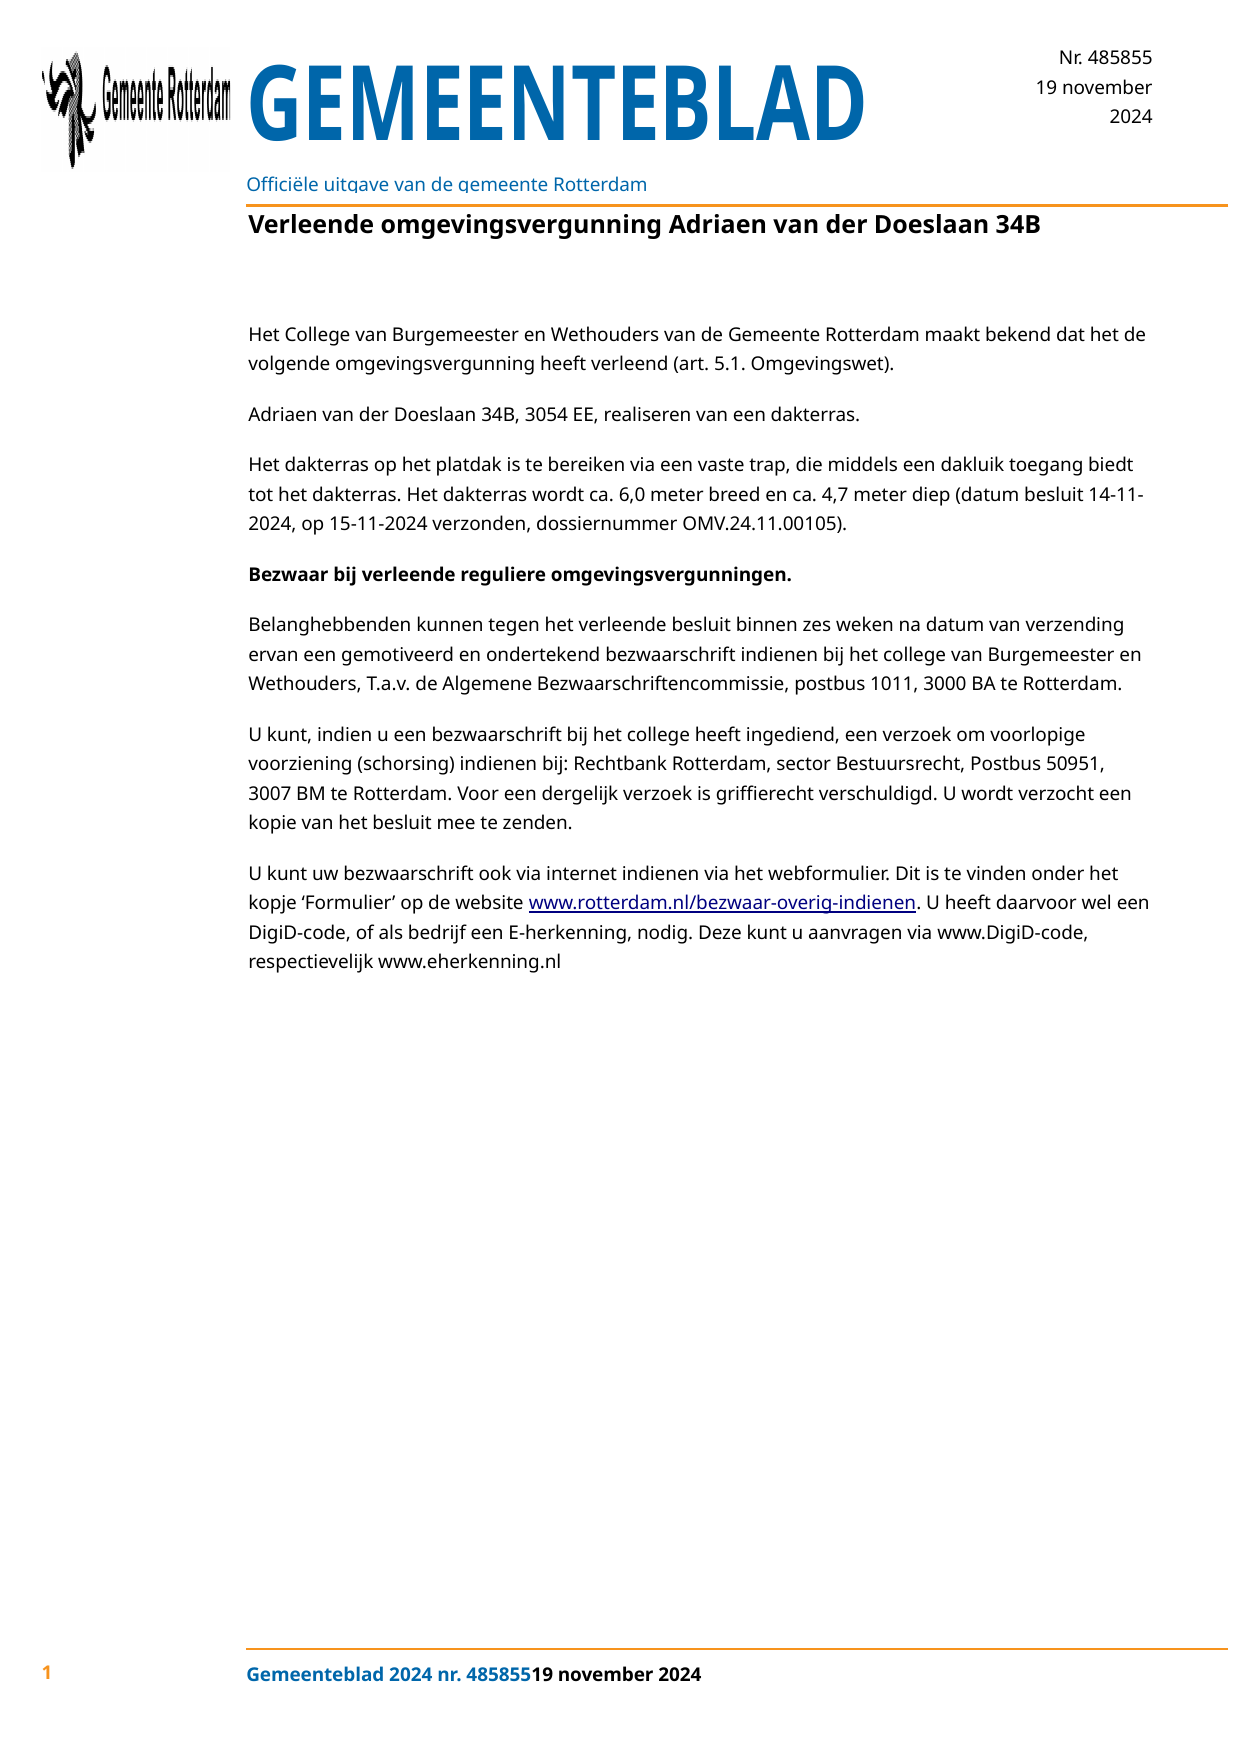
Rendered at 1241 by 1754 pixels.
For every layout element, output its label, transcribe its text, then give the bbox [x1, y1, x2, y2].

text Adriaen van der Doeslaan 34B, 3054 EE, realiseren van een dakterras. [248, 401, 1152, 426]
text U kunt uw bezwaarschrift ook via internet indienen via het webformulier. Dit is te vinden onder het kopje ‘Formulier’ op de website www.rotterdam.nl/bezwaar-overig-indienen. U heeft daarvoor wel een DigiD-code, of als bedrijf een E-herkenning, nodig. Deze kunt u aanvragen via www.DigiD-code, respectievelijk www.eherkenning.nl [248, 860, 1152, 974]
text Belanghebbenden kunnen tegen het verleende besluit binnen zes weken na datum van verzending ervan een gemotiveerd en ondertekend bezwaarschrift indienen bij het college van Burgemeester en Wethouders, T.a.v. de Algemene Bezwaarschriftencommissie, postbus 1011, 3000 BA te Rotterdam. [248, 611, 1152, 696]
text Verleende omgevingsvergunning Adriaen van der Doeslaan 34B [248, 207, 1152, 241]
text Het College van Burgemeester en Wethouders van de Gemeente Rotterdam maakt bekend dat het de volgende omgevingsvergunning heeft verleend (art. 5.1. Omgevingswet). [248, 321, 1152, 376]
text Het dakterras op het platdak is te bereiken via een vaste trap, die middels een dakluik toegang biedt tot het dakterras. Het dakterras wordt ca. 6,0 meter breed en ca. 4,7 meter diep (datum besluit 14-11-2024, op 15-11-2024 verzonden, dossiernummer OMV.24.11.00105). [248, 451, 1152, 536]
text U kunt, indien u een bezwaarschrift bij het college heeft ingediend, een verzoek om voorlopige voorziening (schorsing) indienen bij: Rechtbank Rotterdam, sector Bestuursrecht, Postbus 50951, 3007 BM te Rotterdam. Voor een dergelijk verzoek is griffierecht verschuldigd. U wordt verzocht een kopie van het besluit mee te zenden. [248, 721, 1152, 835]
picture [41, 47, 231, 172]
text Bezwaar bij verleende reguliere omgevingsvergunningen. [248, 561, 1152, 586]
